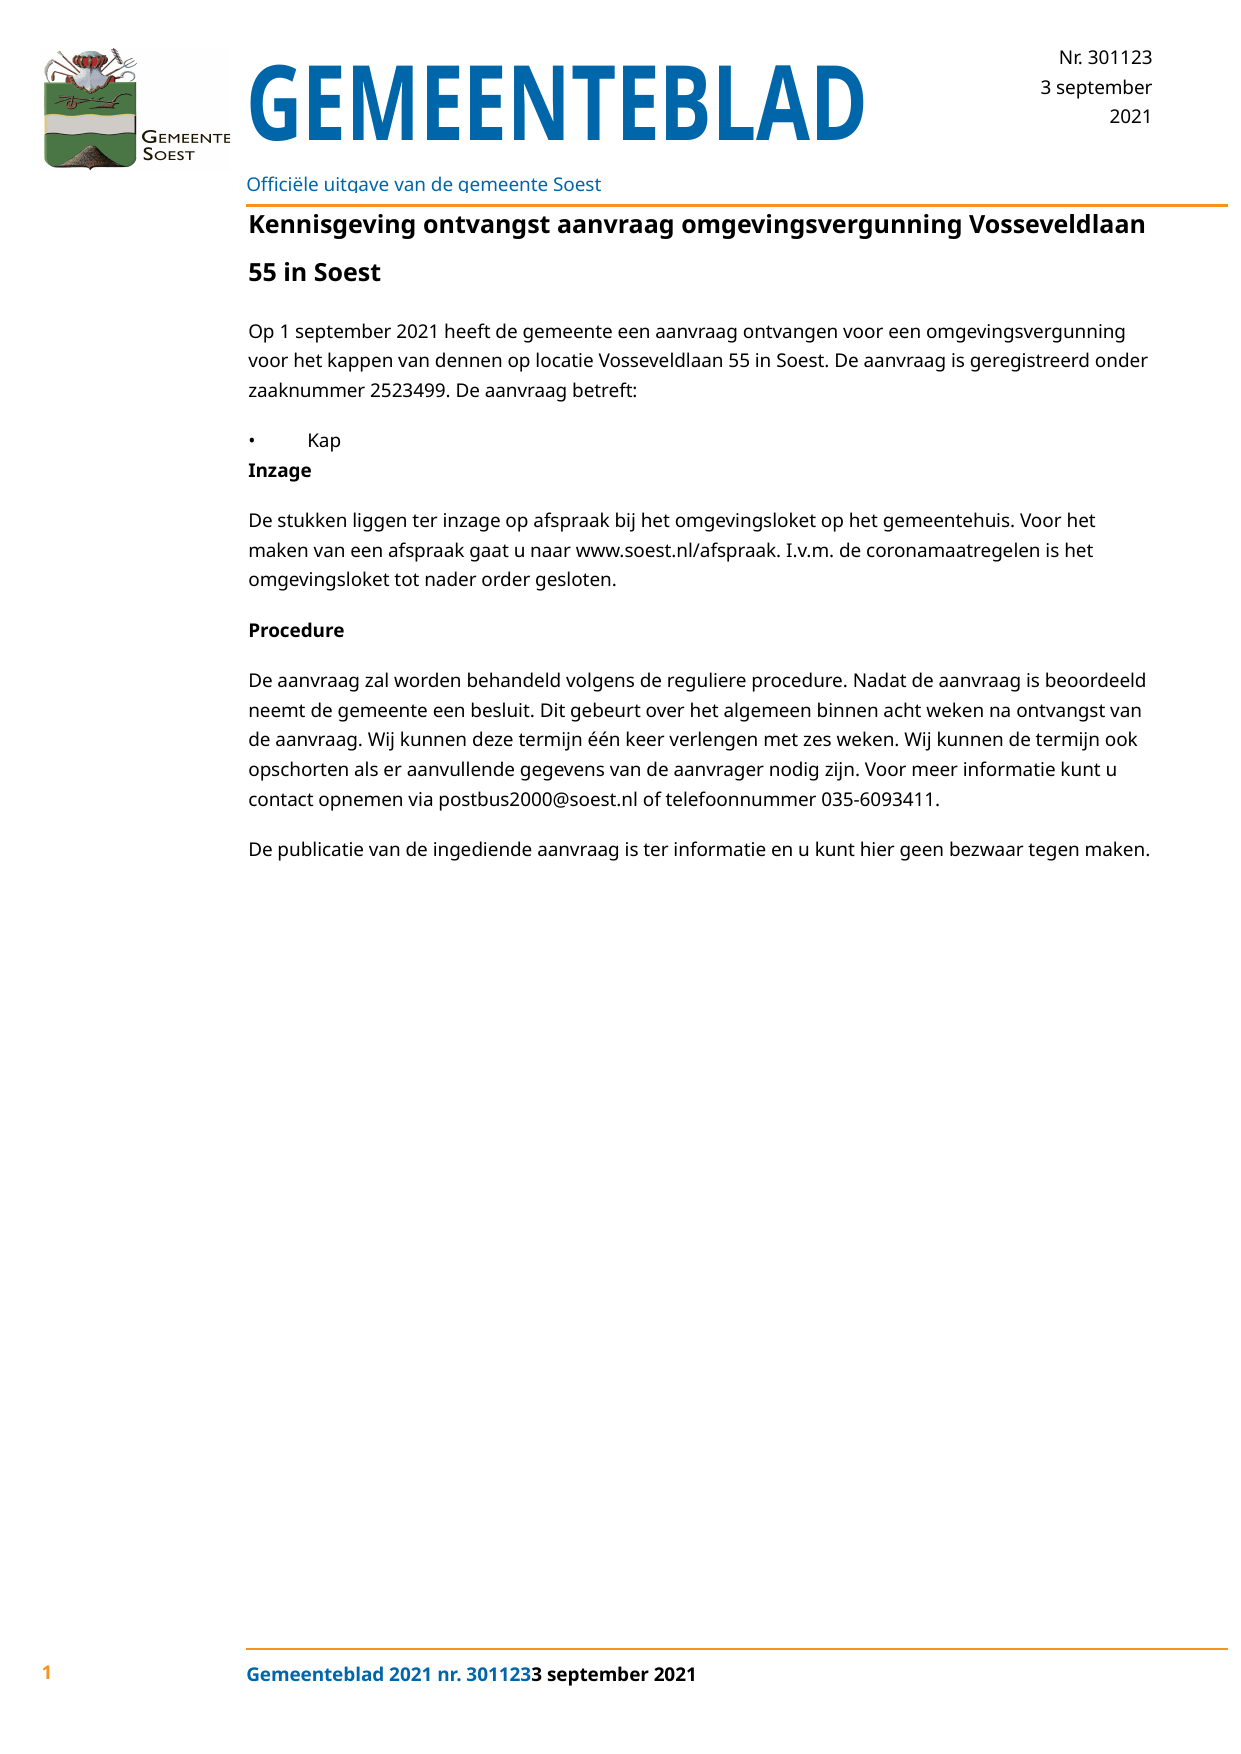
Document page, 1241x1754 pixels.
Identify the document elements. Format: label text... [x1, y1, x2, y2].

text Kennisgeving ontvangst aanvraag omgevingsvergunning Vosseveldlaan 55 in Soest [248, 207, 1152, 288]
text De stukken liggen ter inzage op afspraak bij het omgevingsloket op het gemeentehuis. Voor het maken van een afspraak gaat u naar www.soest.nl/afspraak. I.v.m. de coronamaatregelen is het omgevingsloket tot nader order gesloten. [248, 507, 1152, 592]
text Op 1 september 2021 heeft de gemeente een aanvraag ontvangen voor een omgevingsvergunning voor het kappen van dennen op locatie Vosseveldlaan 55 in Soest. De aanvraag is geregistreerd onder zaaknummer 2523499. De aanvraag betreft: [248, 318, 1152, 403]
picture [41, 47, 231, 172]
list Kap [248, 427, 1152, 453]
text Inzage [248, 457, 1152, 483]
text Procedure [248, 617, 1152, 643]
text De publicatie van de ingediende aanvraag is ter informatie en u kunt hier geen bezwaar tegen maken. [248, 836, 1152, 862]
text De aanvraag zal worden behandeld volgens de reguliere procedure. Nadat de aanvraag is beoordeeld neemt de gemeente een besluit. Dit gebeurt over het algemeen binnen acht weken na ontvangst van de aanvraag. Wij kunnen deze termijn één keer verlengen met zes weken. Wij kunnen de termijn ook opschorten als er aanvullende gegevens van de aanvrager nodig zijn. Voor meer informatie kunt u contact opnemen via postbus2000@soest.nl of telefoonnummer 035-6093411. [248, 667, 1152, 812]
